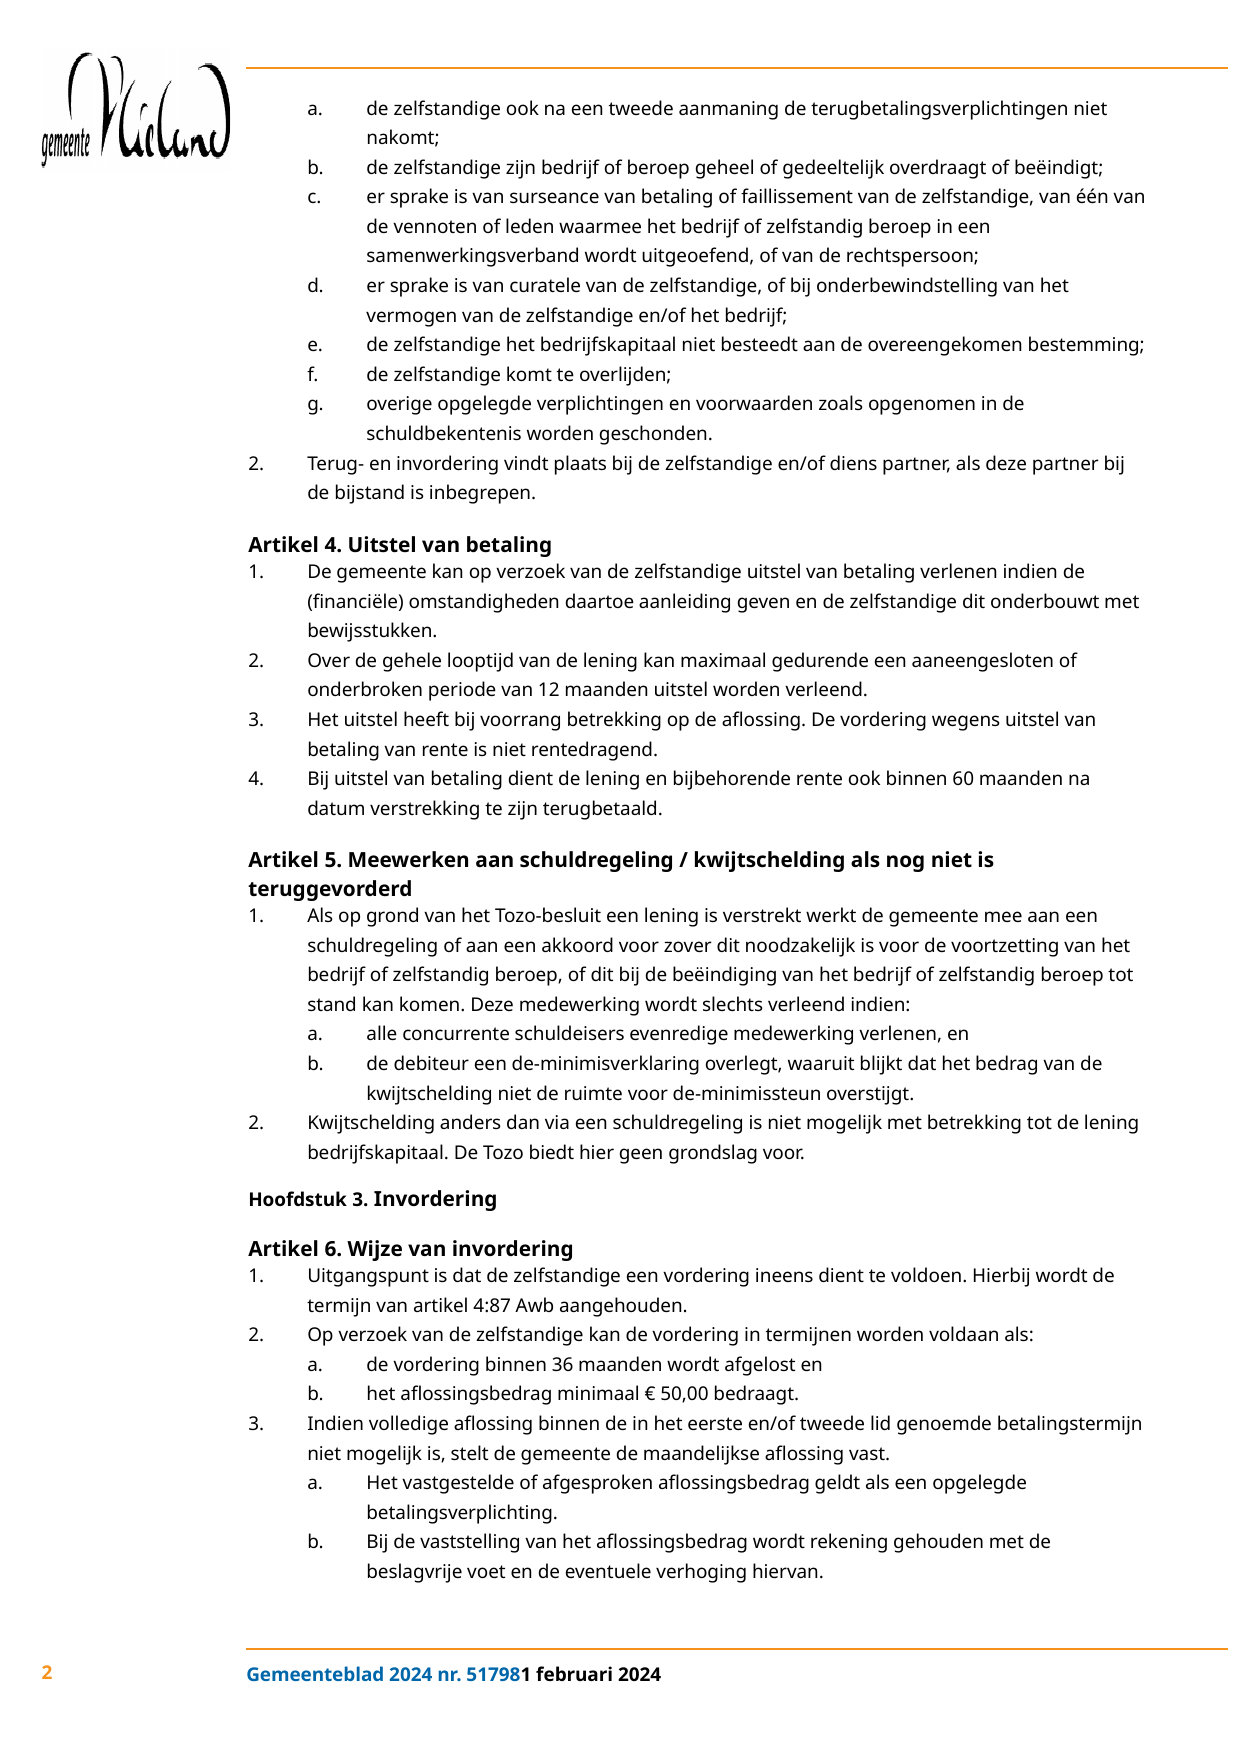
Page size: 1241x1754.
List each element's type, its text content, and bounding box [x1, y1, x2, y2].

list Bij de vaststelling van het aflossingsbedrag wordt rekening gehouden met de beslagvrije voet en de eventuele verhoging hiervan. [307, 1528, 1152, 1584]
list Op verzoek van de zelfstandige kan de vordering in termijnen worden voldaan als: [248, 1321, 1152, 1347]
list overige opgelegde verplichtingen en voorwaarden zoals opgenomen in de schuldbekentenis worden geschonden. [307, 391, 1152, 446]
list Het uitstel heeft bij voorrang betrekking op de aflossing. De vordering wegens uitstel van betaling van rente is niet rentedragend. [248, 706, 1152, 761]
list Over de gehele looptijd van de lening kan maximaal gedurende een aaneengesloten of onderbroken periode van 12 maanden uitstel worden verleend. [248, 647, 1152, 702]
list Terug- en invordering vindt plaats bij de zelfstandige en/of diens partner, als deze partner bij de bijstand is inbegrepen. [248, 450, 1152, 505]
text Artikel 5. Meewerken aan schuldregeling / kwijtschelding als nog niet is teruggevorderd [248, 845, 1152, 902]
list De gemeente kan op verzoek van de zelfstandige uitstel van betaling verlenen indien de (financiële) omstandigheden daartoe aanleiding geven en de zelfstandige dit onderbouwt met bewijsstukken. [248, 558, 1152, 643]
list de zelfstandige komt te overlijden; [307, 361, 1152, 387]
list de debiteur een de-minimisverklaring overlegt, waaruit blijkt dat het bedrag van de kwijtschelding niet de ruimte voor de-minimissteun overstijgt. [307, 1050, 1152, 1105]
list er sprake is van curatele van de zelfstandige, of bij onderbewindstelling van het vermogen van de zelfstandige en/of het bedrijf; [307, 272, 1152, 328]
list Bij uitstel van betaling dient de lening en bijbehorende rente ook binnen 60 maanden na datum verstrekking te zijn terugbetaald. [248, 765, 1152, 821]
list Indien volledige aflossing binnen de in het eerste en/of tweede lid genoemde betalingstermijn niet mogelijk is, stelt de gemeente de maandelijkse aflossing vast. [248, 1410, 1152, 1465]
list alle concurrente schuldeisers evenredige medewerking verlenen, en [307, 1021, 1152, 1046]
list de zelfstandige het bedrijfskapitaal niet besteedt aan de overeengekomen bestemming; [307, 331, 1152, 357]
list Kwijtschelding anders dan via een schuldregeling is niet mogelijk met betrekking tot de lening bedrijfskapitaal. De Tozo biedt hier geen grondslag voor. [248, 1109, 1152, 1164]
list de vordering binnen 36 maanden wordt afgelost en [307, 1351, 1152, 1377]
list de zelfstandige ook na een tweede aanmaning de terugbetalingsverplichtingen niet nakomt; [307, 95, 1152, 150]
list er sprake is van surseance van betaling of faillissement van de zelfstandige, van één van de vennoten of leden waarmee het bedrijf of zelfstandig beroep in een samenwerkingsverband wordt uitgeoefend, of van de rechtspersoon; [307, 183, 1152, 268]
list de zelfstandige zijn bedrijf of beroep geheel of gedeeltelijk overdraagt of beëindigt; [307, 154, 1152, 180]
list het aflossingsbedrag minimaal € 50,00 bedraagt. [307, 1381, 1152, 1406]
list Als op grond van het Tozo-besluit een lening is verstrekt werkt de gemeente mee aan een schuldregeling of aan een akkoord voor zover dit noodzakelijk is voor de voortzetting van het bedrijf of zelfstandig beroep, of dit bij de beëindiging van het bedrijf of zelfstandig beroep tot stand kan komen. Deze medewerking wordt slechts verleend indien: [248, 902, 1152, 1017]
picture [41, 47, 231, 172]
text Artikel 4. Uitstel van betaling [248, 530, 1152, 558]
text Hoofdstuk 3. Invordering [248, 1184, 1152, 1213]
list Het vastgestelde of afgesproken aflossingsbedrag geldt als een opgelegde betalingsverplichting. [307, 1469, 1152, 1524]
text Artikel 6. Wijze van invordering [248, 1234, 1152, 1262]
list Uitgangspunt is dat de zelfstandige een vordering ineens dient te voldoen. Hierbij wordt de termijn van artikel 4:87 Awb aangehouden. [248, 1262, 1152, 1317]
